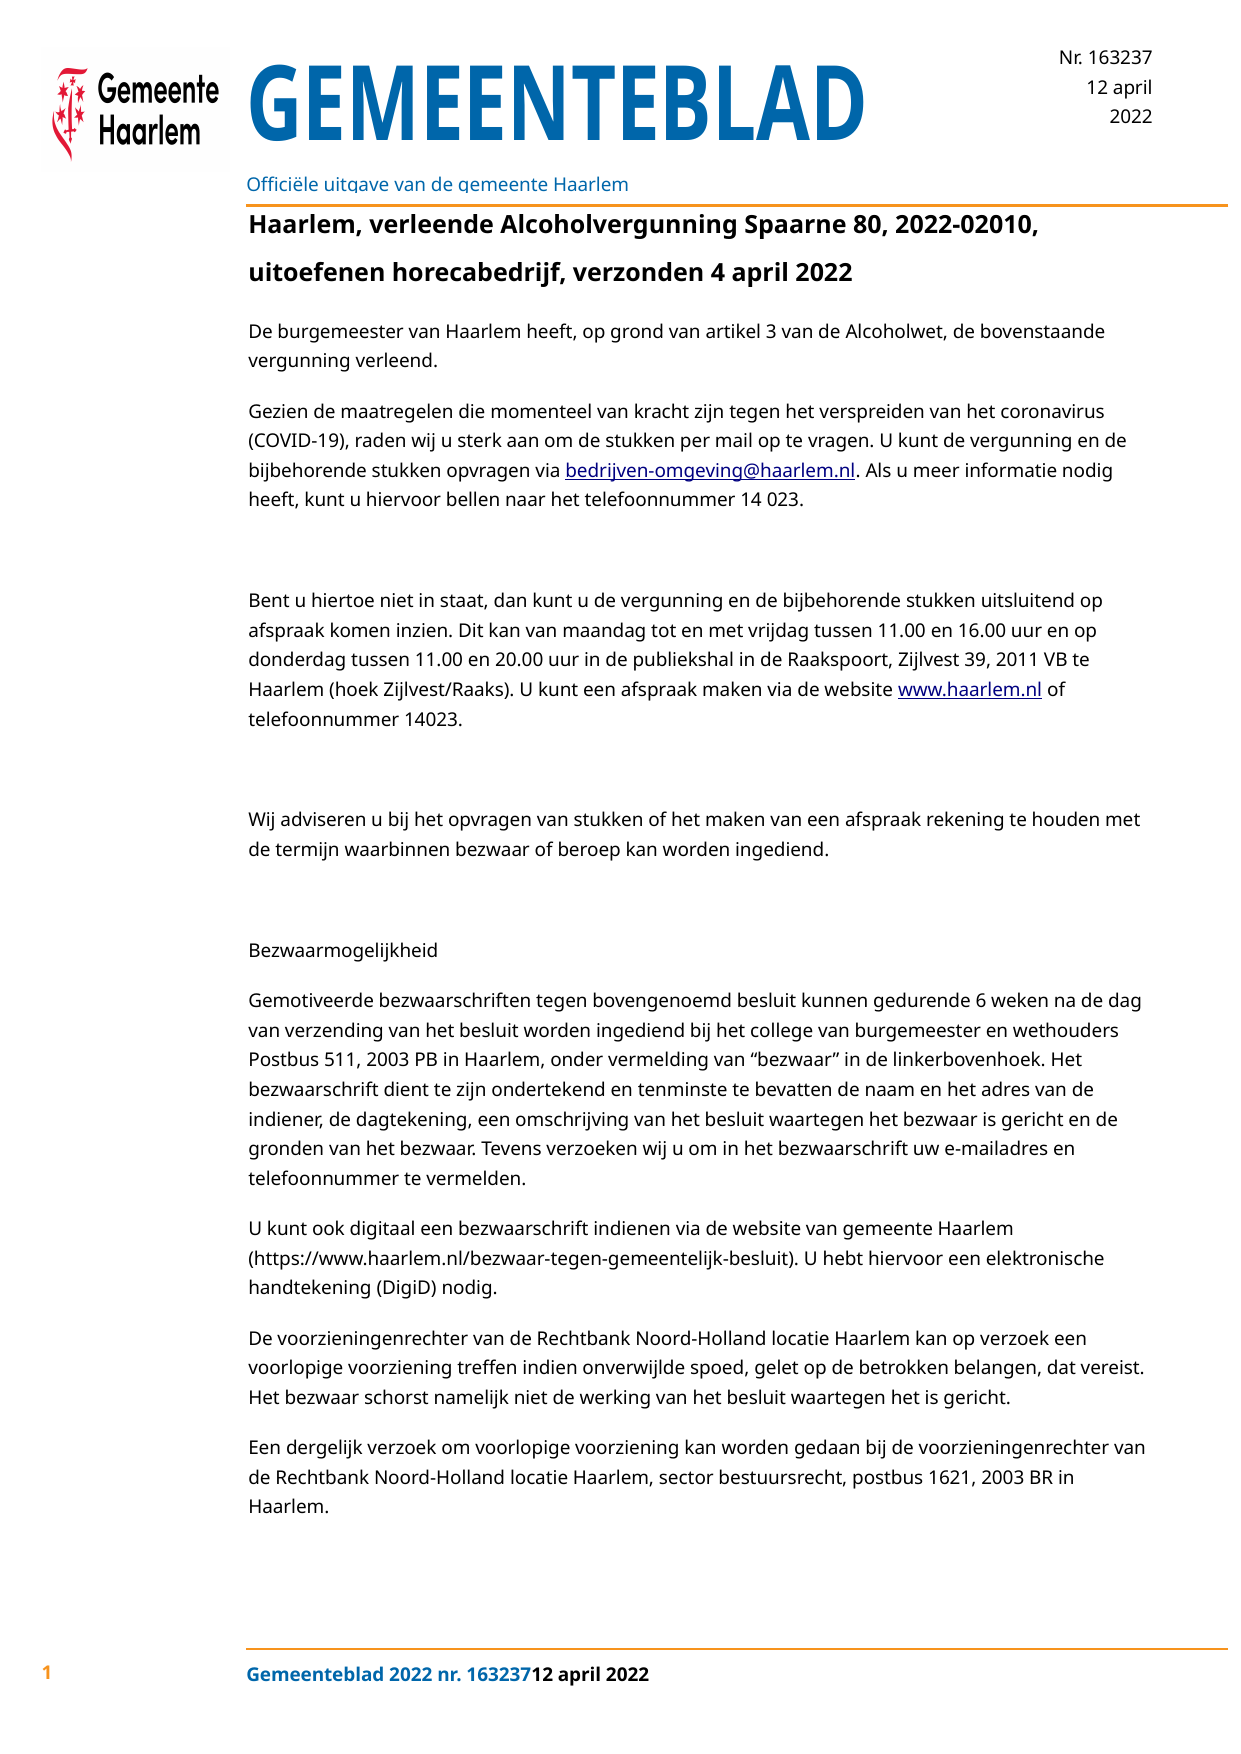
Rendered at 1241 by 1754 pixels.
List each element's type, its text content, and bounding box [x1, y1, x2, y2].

picture [41, 47, 231, 172]
text Een dergelijk verzoek om voorlopige voorziening kan worden gedaan bij de voorzieningenrechter van de Rechtbank Noord-Holland locatie Haarlem, sector bestuursrecht, postbus 1621, 2003 BR in Haarlem. [248, 1434, 1152, 1519]
text U kunt ook digitaal een bezwaarschrift indienen via de website van gemeente Haarlem (https://www.haarlem.nl/bezwaar-tegen-gemeentelijk-besluit). U hebt hiervoor een elektronische handtekening (DigiD) nodig. [248, 1215, 1152, 1300]
text De voorzieningenrechter van de Rechtbank Noord-Holland locatie Haarlem kan op verzoek een voorlopige voorziening treffen indien onverwijlde spoed, gelet op de betrokken belangen, dat vereist. Het bezwaar schorst namelijk niet de werking van het besluit waartegen het is gericht. [248, 1325, 1152, 1410]
text Haarlem, verleende Alcoholvergunning Spaarne 80, 2022-02010, uitoefenen horecabedrijf, verzonden 4 april 2022 [248, 207, 1152, 288]
text Bezwaarmogelijkheid [248, 937, 1152, 963]
text Bent u hiertoe niet in staat, dan kunt u de vergunning en de bijbehorende stukken uitsluitend op afspraak komen inzien. Dit kan van maandag tot en met vrijdag tussen 11.00 en 16.00 uur en op donderdag tussen 11.00 en 20.00 uur in de publiekshal in de Raakspoort, Zijlvest 39, 2011 VB te Haarlem (hoek Zijlvest/Raaks). U kunt een afspraak maken via de website www.haarlem.nl of telefoonnummer 14023. [248, 587, 1152, 732]
text Gemotiveerde bezwaarschriften tegen bovengenoemd besluit kunnen gedurende 6 weken na de dag van verzending van het besluit worden ingediend bij het college van burgemeester en wethouders Postbus 511, 2003 PB in Haarlem, onder vermelding van “bezwaar” in de linkerbovenhoek. Het bezwaarschrift dient te zijn ondertekend en tenminste te bevatten de naam en het adres van de indiener, de dagtekening, een omschrijving van het besluit waartegen het bezwaar is gericht en de gronden van het bezwaar. Tevens verzoeken wij u om in het bezwaarschrift uw e-mailadres en telefoonnummer te vermelden. [248, 987, 1152, 1191]
text De burgemeester van Haarlem heeft, op grond van artikel 3 van de Alcoholwet, de bovenstaande vergunning verleend. [248, 318, 1152, 373]
text Wij adviseren u bij het opvragen van stukken of het maken van een afspraak rekening te houden met de termijn waarbinnen bezwaar of beroep kan worden ingediend. [248, 807, 1152, 862]
text Gezien de maatregelen die momenteel van kracht zijn tegen het verspreiden van het coronavirus (COVID-19), raden wij u sterk aan om de stukken per mail op te vragen. U kunt de vergunning en de bijbehorende stukken opvragen via bedrijven-omgeving@haarlem.nl. Als u meer informatie nodig heeft, kunt u hiervoor bellen naar het telefoonnummer 14 023. [248, 398, 1152, 512]
